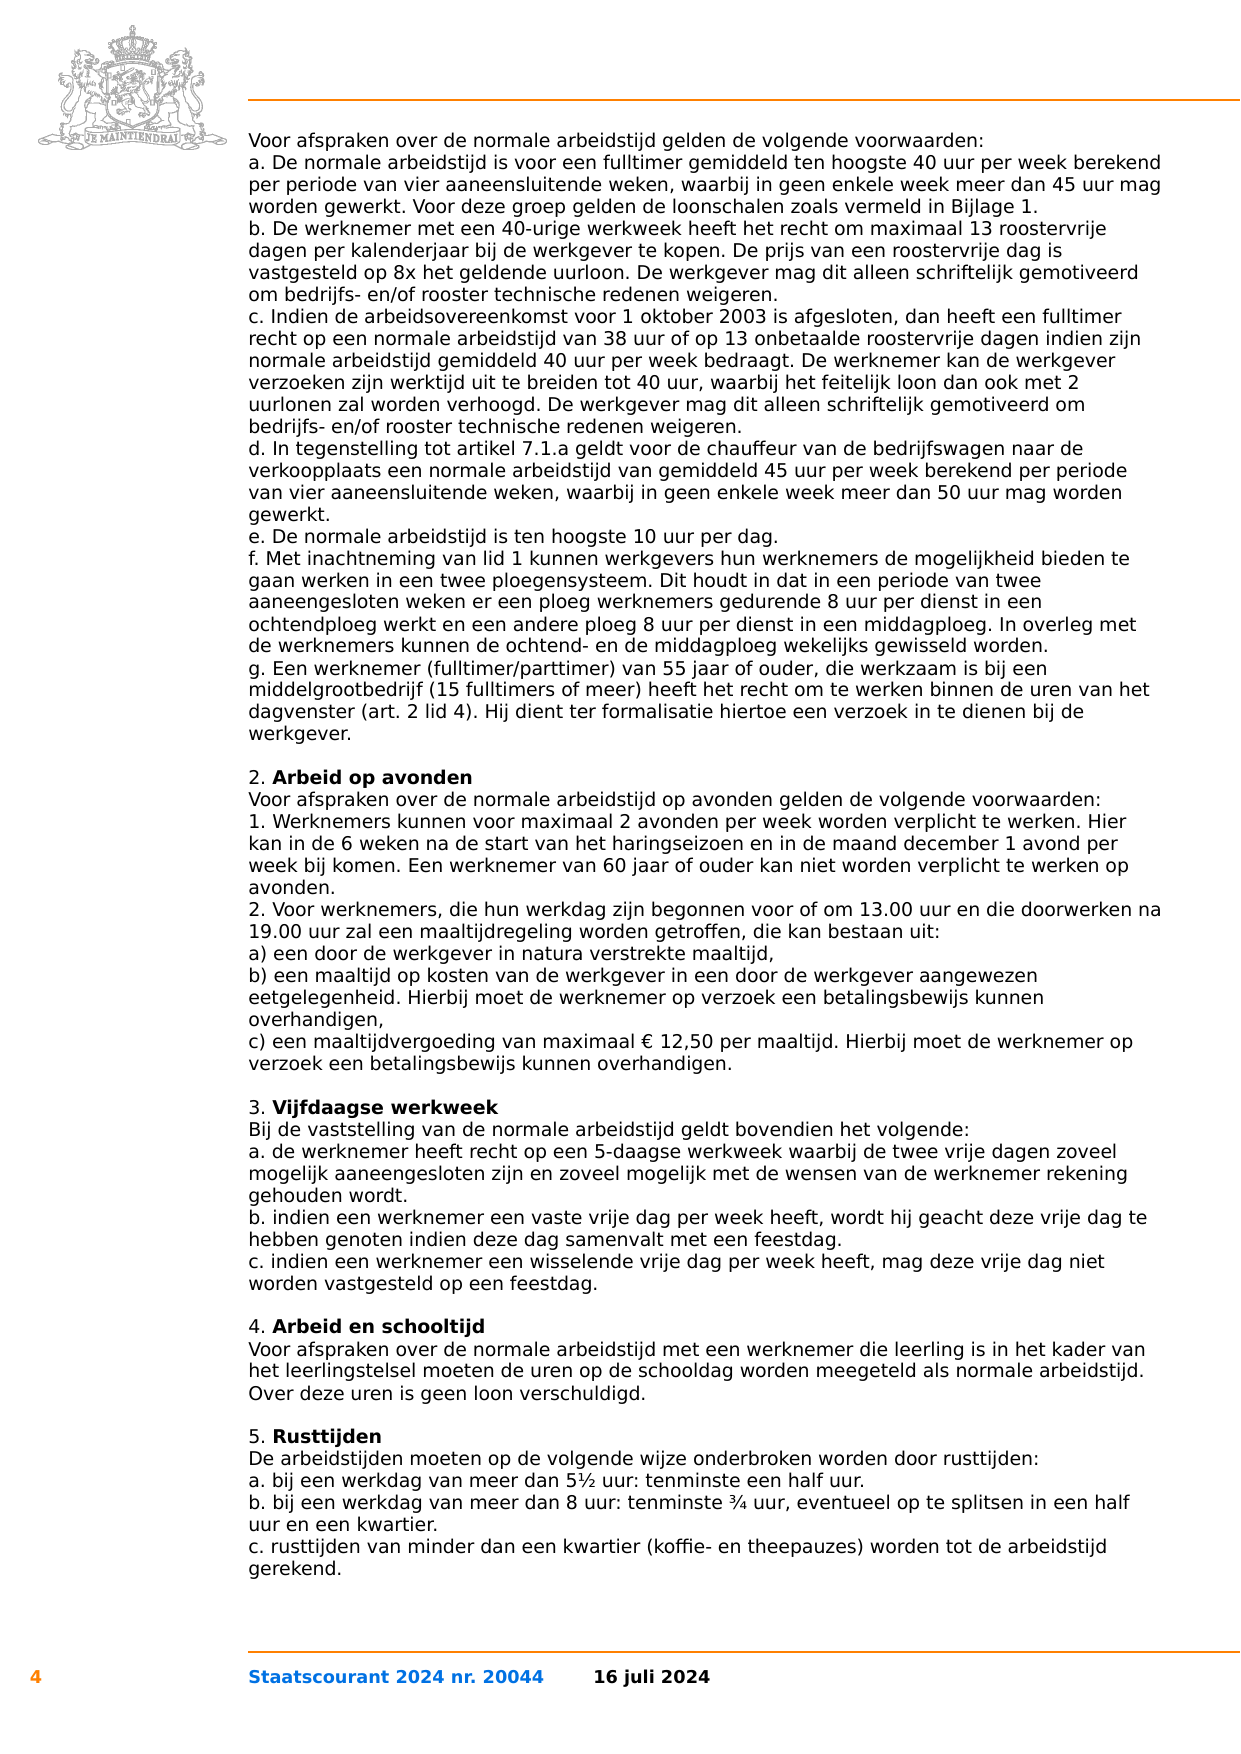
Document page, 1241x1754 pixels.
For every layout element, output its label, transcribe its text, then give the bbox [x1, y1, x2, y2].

text g. Een werknemer (fulltimer/parttimer) van 55 jaar of ouder, die werkzaam is bij een middelgrootbedrijf (15 fulltimers of meer) heeft het recht om te werken binnen de uren van het dagvenster (art. 2 lid 4). Hij dient ter formalisatie hiertoe een verzoek in te dienen bij de werkgever. [248, 657, 1163, 745]
text d. In tegenstelling tot artikel 7.1.a geldt voor de chauffeur van de bedrijfswagen naar de verkoopplaats een normale arbeidstijd van gemiddeld 45 uur per week berekend per periode van vier aaneensluitende weken, waarbij in geen enkele week meer dan 50 uur mag worden gewerkt. [248, 438, 1163, 526]
text a) een door de werkgever in natura verstrekte maaltijd, [248, 943, 1163, 965]
text a. de werknemer heeft recht op een 5-daagse werkweek waarbij de twee vrije dagen zoveel mogelijk aaneengesloten zijn en zoveel mogelijk met de wensen van de werknemer rekening gehouden wordt. [248, 1141, 1163, 1207]
text Voor afspraken over de normale arbeidstijd met een werknemer die leerling is in het kader van het leerlingstelsel moeten de uren op de schooldag worden meegeteld als normale arbeidstijd. [248, 1338, 1163, 1382]
picture [38, 25, 227, 150]
text Over deze uren is geen loon verschuldigd. [248, 1382, 1163, 1404]
text 3. Vijfdaagse werkweek [248, 1097, 1163, 1119]
text 2. Voor werknemers, die hun werkdag zijn begonnen voor of om 13.00 uur en die doorwerken na 19.00 uur zal een maaltijdregeling worden getroffen, die kan bestaan uit: [248, 899, 1163, 943]
text c) een maaltijdvergoeding van maximaal € 12,50 per maaltijd. Hierbij moet de werknemer op verzoek een betalingsbewijs kunnen overhandigen. [248, 1031, 1163, 1075]
text b. De werknemer met een 40-urige werkweek heeft het recht om maximaal 13 roostervrije dagen per kalenderjaar bij de werkgever te kopen. De prijs van een roostervrije dag is vastgesteld op 8x het geldende uurloon. De werkgever mag dit alleen schriftelijk gemotiveerd om bedrijfs- en/of rooster technische redenen weigeren. [248, 218, 1163, 306]
text b. indien een werknemer een vaste vrije dag per week heeft, wordt hij geacht deze vrije dag te hebben genoten indien deze dag samenvalt met een feestdag. [248, 1207, 1163, 1251]
text c. rusttijden van minder dan een kwartier (koffie- en theepauzes) worden tot de arbeidstijd gerekend. [248, 1536, 1163, 1580]
text e. De normale arbeidstijd is ten hoogste 10 uur per dag. [248, 526, 1163, 547]
text a. bij een werkdag van meer dan 5½ uur: tenminste een half uur. [248, 1470, 1163, 1492]
text b. bij een werkdag van meer dan 8 uur: tenminste ¾ uur, eventueel op te splitsen in een half uur en een kwartier. [248, 1492, 1163, 1536]
text f. Met inachtneming van lid 1 kunnen werkgevers hun werknemers de mogelijkheid bieden te gaan werken in een twee ploegensysteem. Dit houdt in dat in een periode van twee aaneengesloten weken er een ploeg werknemers gedurende 8 uur per dienst in een ochtendploeg werkt en een andere ploeg 8 uur per dienst in een middagploeg. In overleg met de werknemers kunnen de ochtend- en de middagploeg wekelijks gewisseld worden. [248, 547, 1163, 657]
text 5. Rusttijden [248, 1426, 1163, 1448]
text 4. Arbeid en schooltijd [248, 1316, 1163, 1338]
text c. Indien de arbeidsovereenkomst voor 1 oktober 2003 is afgesloten, dan heeft een fulltimer recht op een normale arbeidstijd van 38 uur of op 13 onbetaalde roostervrije dagen indien zijn normale arbeidstijd gemiddeld 40 uur per week bedraagt. De werknemer kan de werkgever verzoeken zijn werktijd uit te breiden tot 40 uur, waarbij het feitelijk loon dan ook met 2 uurlonen zal worden verhoogd. De werkgever mag dit alleen schriftelijk gemotiveerd om bedrijfs- en/of rooster technische redenen weigeren. [248, 306, 1163, 438]
text Voor afspraken over de normale arbeidstijd op avonden gelden de volgende voorwaarden: [248, 789, 1163, 811]
text 1. Werknemers kunnen voor maximaal 2 avonden per week worden verplicht te werken. Hier kan in de 6 weken na de start van het haringseizoen en in de maand december 1 avond per week bij komen. Een werknemer van 60 jaar of ouder kan niet worden verplicht te werken op avonden. [248, 811, 1163, 899]
text 2. Arbeid op avonden [248, 767, 1163, 789]
text a. De normale arbeidstijd is voor een fulltimer gemiddeld ten hoogste 40 uur per week berekend per periode van vier aaneensluitende weken, waarbij in geen enkele week meer dan 45 uur mag worden gewerkt. Voor deze groep gelden de loonschalen zoals vermeld in Bijlage 1. [248, 152, 1163, 218]
text b) een maaltijd op kosten van de werkgever in een door de werkgever aangewezen eetgelegenheid. Hierbij moet de werknemer op verzoek een betalingsbewijs kunnen overhandigen, [248, 965, 1163, 1031]
text Voor afspraken over de normale arbeidstijd gelden de volgende voorwaarden: [248, 130, 1163, 152]
text c. indien een werknemer een wisselende vrije dag per week heeft, mag deze vrije dag niet worden vastgesteld op een feestdag. [248, 1251, 1163, 1294]
text Bij de vaststelling van de normale arbeidstijd geldt bovendien het volgende: [248, 1119, 1163, 1141]
text De arbeidstijden moeten op de volgende wijze onderbroken worden door rusttijden: [248, 1448, 1163, 1470]
